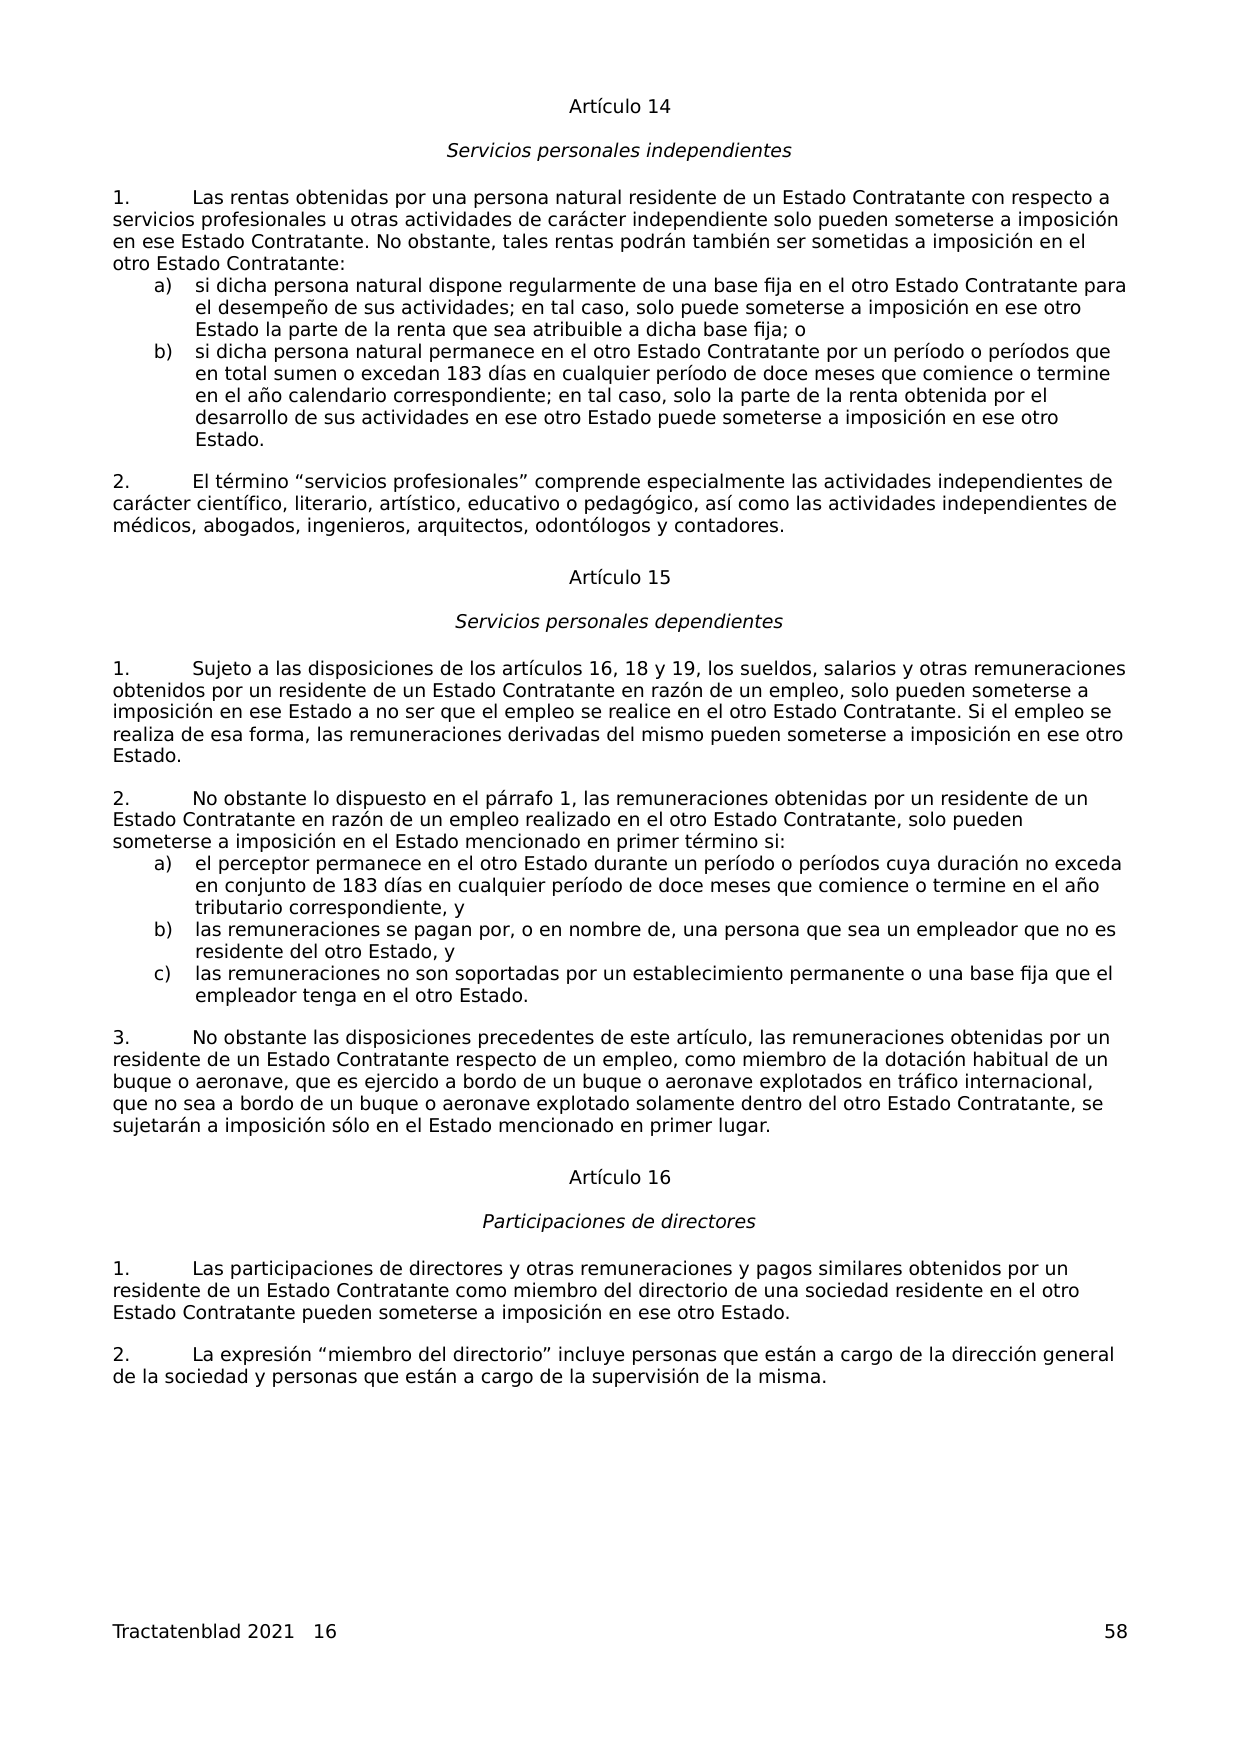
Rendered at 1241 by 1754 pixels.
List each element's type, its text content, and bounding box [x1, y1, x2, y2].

text b) las remuneraciones se pagan por, o en nombre de, una persona que sea un empleador que no es residente del otro Estado, y [153, 919, 1128, 963]
text c) las remuneraciones no son soportadas por un establecimiento permanente o una base fija que el empleador tenga en el otro Estado. [153, 963, 1128, 1007]
text 2. No obstante lo dispuesto en el párrafo 1, las remuneraciones obtenidas por un residente de un Estado Contratante en razón de un empleo realizado en el otro Estado Contratante, solo pueden someterse a imposición en el Estado mencionado en primer término si: [112, 787, 1128, 853]
text 1. Las participaciones de directores y otras remuneraciones y pagos similares obtenidos por un residente de un Estado Contratante como miembro del directorio de una sociedad residente en el otro Estado Contratante pueden someterse a imposición en ese otro Estado. [112, 1258, 1128, 1324]
subtitle Artículo 15 Servicios personales dependientes [112, 567, 1128, 632]
text 2. La expresión “miembro del directorio” incluye personas que están a cargo de la dirección general de la sociedad y personas que están a cargo de la supervisión de la misma. [112, 1344, 1128, 1388]
subtitle Artículo 14 Servicios personales independientes [112, 96, 1128, 162]
text a) si dicha persona natural dispone regularmente de una base fija en el otro Estado Contratante para el desempeño de sus actividades; en tal caso, solo puede someterse a imposición en ese otro Estado la parte de la renta que sea atribuible a dicha base fija; o [153, 275, 1128, 341]
text 1. Sujeto a las disposiciones de los artículos 16, 18 y 19, los sueldos, salarios y otras remuneraciones obtenidos por un residente de un Estado Contratante en razón de un empleo, solo pueden someterse a imposición en ese Estado a no ser que el empleo se realice en el otro Estado Contratante. Si el empleo se realiza de esa forma, las remuneraciones derivadas del mismo pueden someterse a imposición en ese otro Estado. [112, 657, 1128, 767]
text 1. Las rentas obtenidas por una persona natural residente de un Estado Contratante con respecto a servicios profesionales u otras actividades de carácter independiente solo pueden someterse a imposición en ese Estado Contratante. No obstante, tales rentas podrán también ser sometidas a imposición en el otro Estado Contratante: [112, 187, 1128, 275]
text 2. El término “servicios profesionales” comprende especialmente las actividades independientes de carácter científico, literario, artístico, educativo o pedagógico, así como las actividades independientes de médicos, abogados, ingenieros, arquitectos, odontólogos y contadores. [112, 471, 1128, 537]
text a) el perceptor permanece en el otro Estado durante un período o períodos cuya duración no exceda en conjunto de 183 días en cualquier período de doce meses que comience o termine en el año tributario correspondiente, y [153, 853, 1128, 919]
text b) si dicha persona natural permanece en el otro Estado Contratante por un período o períodos que en total sumen o excedan 183 días en cualquier período de doce meses que comience o termine en el año calendario correspondiente; en tal caso, solo la parte de la renta obtenida por el desarrollo de sus actividades en ese otro Estado puede someterse a imposición en ese otro Estado. [153, 341, 1128, 451]
text 3. No obstante las disposiciones precedentes de este artículo, las remuneraciones obtenidas por un residente de un Estado Contratante respecto de un empleo, como miembro de la dotación habitual de un buque o aeronave, que es ejercido a bordo de un buque o aeronave explotados en tráfico internacional, que no sea a bordo de un buque o aeronave explotado solamente dentro del otro Estado Contratante, se sujetarán a imposición sólo en el Estado mencionado en primer lugar. [112, 1027, 1128, 1137]
subtitle Artículo 16 Participaciones de directores [112, 1167, 1128, 1233]
